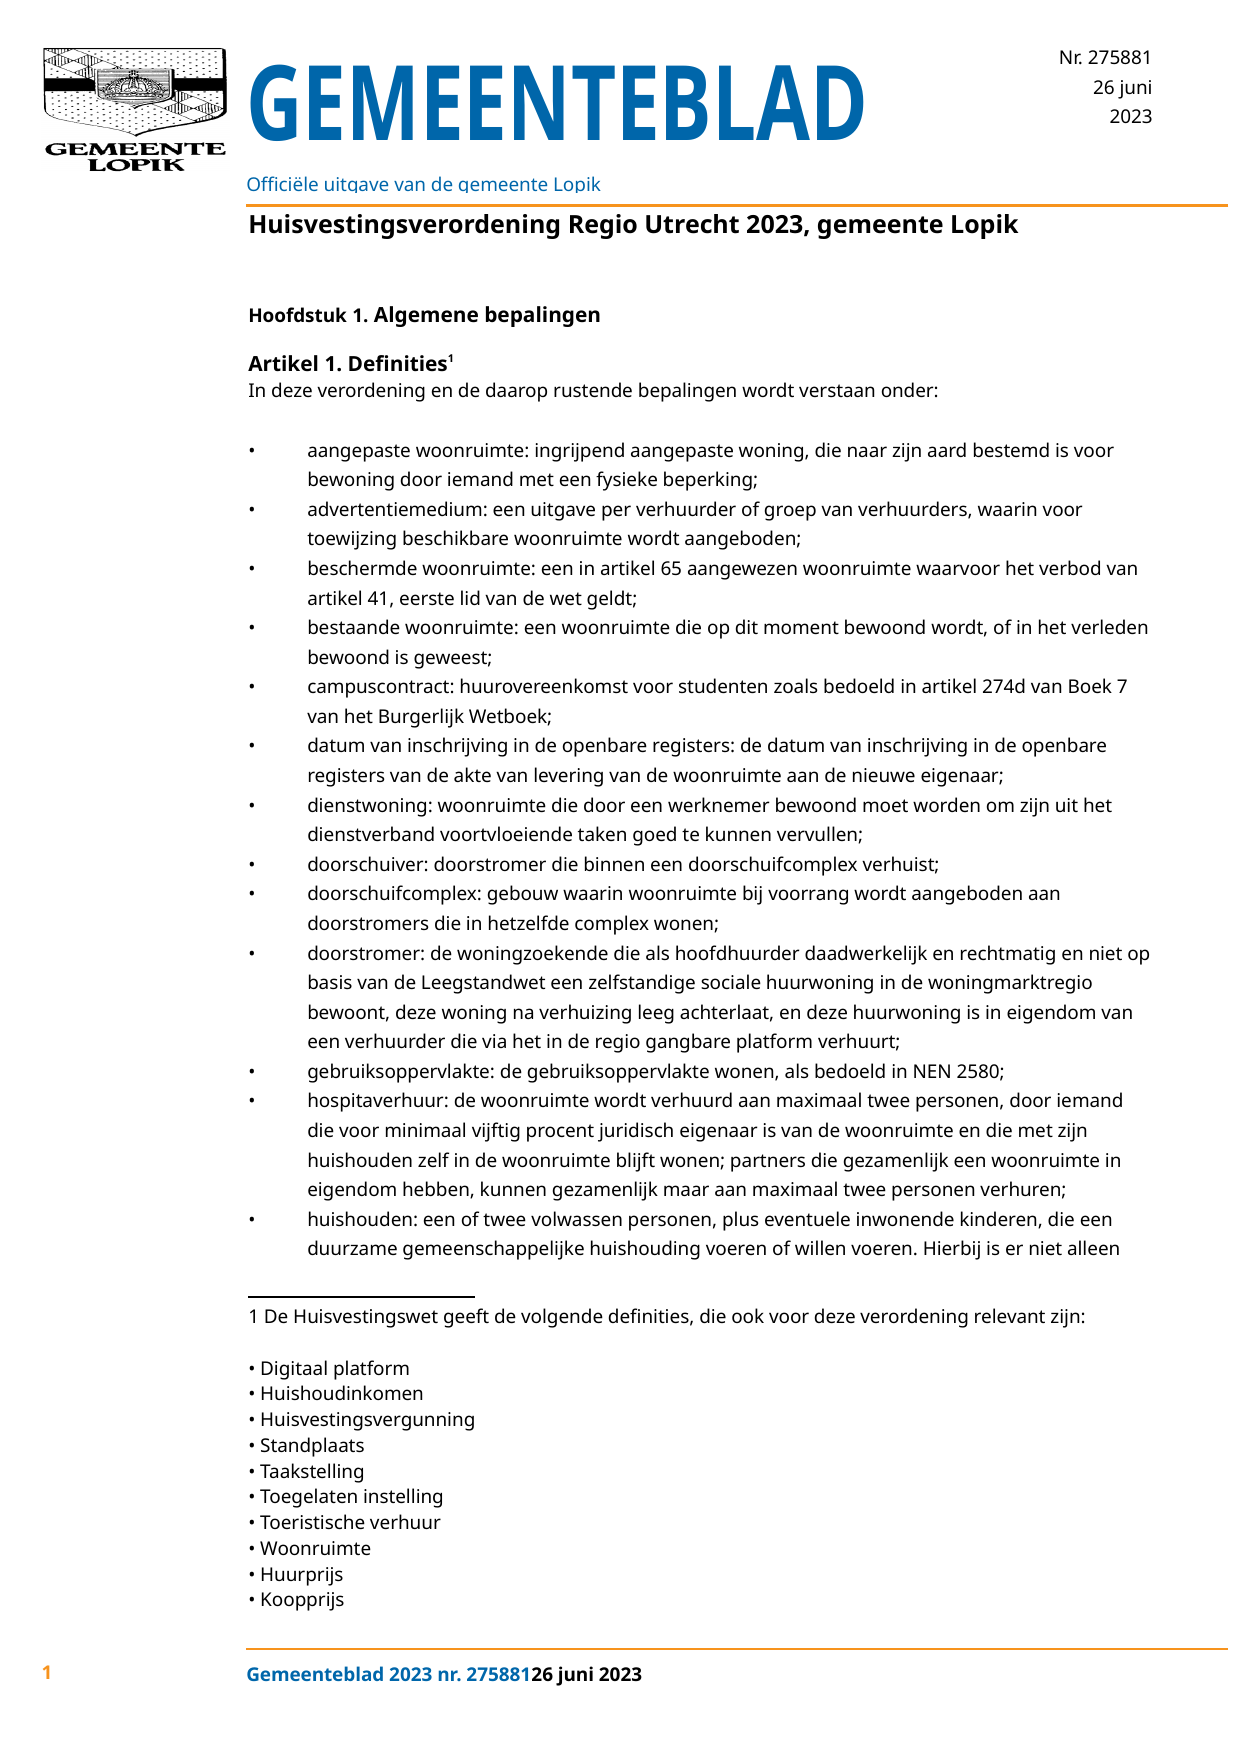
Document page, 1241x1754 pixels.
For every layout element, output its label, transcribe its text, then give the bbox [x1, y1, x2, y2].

picture [41, 47, 231, 172]
text Artikel 1. Definities [248, 349, 1152, 378]
list huishouden: een of twee volwassen personen, plus eventuele inwonende kinderen, die een duurzame gemeenschappelijke huishouding voeren of willen voeren. Hierbij is er niet alleen [248, 1206, 1152, 1261]
text • Standplaats [248, 1432, 1152, 1458]
list doorstromer: de woningzoekende die als hoofdhuurder daadwerkelijk en rechtmatig en niet op basis van de Leegstandwet een zelfstandige sociale huurwoning in de woningmarktregio bewoont, deze woning na verhuizing leeg achterlaat, en deze huurwoning is in eigendom van een verhuurder die via het in de regio gangbare platform verhuurt; [248, 940, 1152, 1054]
list dienstwoning: woonruimte die door een werknemer bewoond moet worden om zijn uit het dienstverband voortvloeiende taken goed te kunnen vervullen; [248, 792, 1152, 847]
list datum van inschrijving in de openbare registers: de datum van inschrijving in de openbare registers van de akte van levering van de woonruimte aan de nieuwe eigenaar; [248, 733, 1152, 788]
text • Woonruimte [248, 1535, 1152, 1561]
text • Toeristische verhuur [248, 1509, 1152, 1535]
list doorschuifcomplex: gebouw waarin woonruimte bij voorrang wordt aangeboden aan doorstromers die in hetzelfde complex wonen; [248, 881, 1152, 936]
text • Huurprijs [248, 1561, 1152, 1586]
list bestaande woonruimte: een woonruimte die op dit moment bewoond wordt, of in het verleden bewoond is geweest; [248, 614, 1152, 669]
text De Huisvestingswet geeft de volgende definities, die ook voor deze verordening relevant zijn: [248, 1303, 1152, 1329]
text • Koopprijs [248, 1586, 1152, 1612]
list beschermde woonruimte: een in artikel 65 aangewezen woonruimte waarvoor het verbod van artikel 41, eerste lid van de wet geldt; [248, 555, 1152, 610]
text Hoofdstuk 1. Algemene bepalingen [248, 300, 1152, 328]
list campuscontract: huurovereenkomst voor studenten zoals bedoeld in artikel 274d van Boek 7 van het Burgerlijk Wetboek; [248, 673, 1152, 729]
text • Digitaal platform [248, 1355, 1152, 1381]
text Huisvestingsverordening Regio Utrecht 2023, gemeente Lopik [248, 207, 1152, 241]
text • Huishoudinkomen [248, 1381, 1152, 1406]
text • Toegelaten instelling [248, 1483, 1152, 1509]
list doorschuiver: doorstromer die binnen een doorschuifcomplex verhuist; [248, 851, 1152, 877]
text In deze verordening en de daarop rustende bepalingen wordt verstaan onder: [248, 378, 1152, 403]
list advertentiemedium: een uitgave per verhuurder of groep van verhuurders, waarin voor toewijzing beschikbare woonruimte wordt aangeboden; [248, 496, 1152, 551]
text • Taakstelling [248, 1458, 1152, 1483]
list gebruiksoppervlakte: de gebruiksoppervlakte wonen, als bedoeld in NEN 2580; [248, 1058, 1152, 1084]
text • Huisvestingsvergunning [248, 1406, 1152, 1432]
list hospitaverhuur: de woonruimte wordt verhuurd aan maximaal twee personen, door iemand die voor minimaal vijftig procent juridisch eigenaar is van de woonruimte en die met zijn huishouden zelf in de woonruimte blijft wonen; partners die gezamenlijk een woonruimte in eigendom hebben, kunnen gezamenlijk maar aan maximaal twee personen verhuren; [248, 1088, 1152, 1202]
list aangepaste woonruimte: ingrijpend aangepaste woning, die naar zijn aard bestemd is voor bewoning door iemand met een fysieke beperking; [248, 437, 1152, 492]
